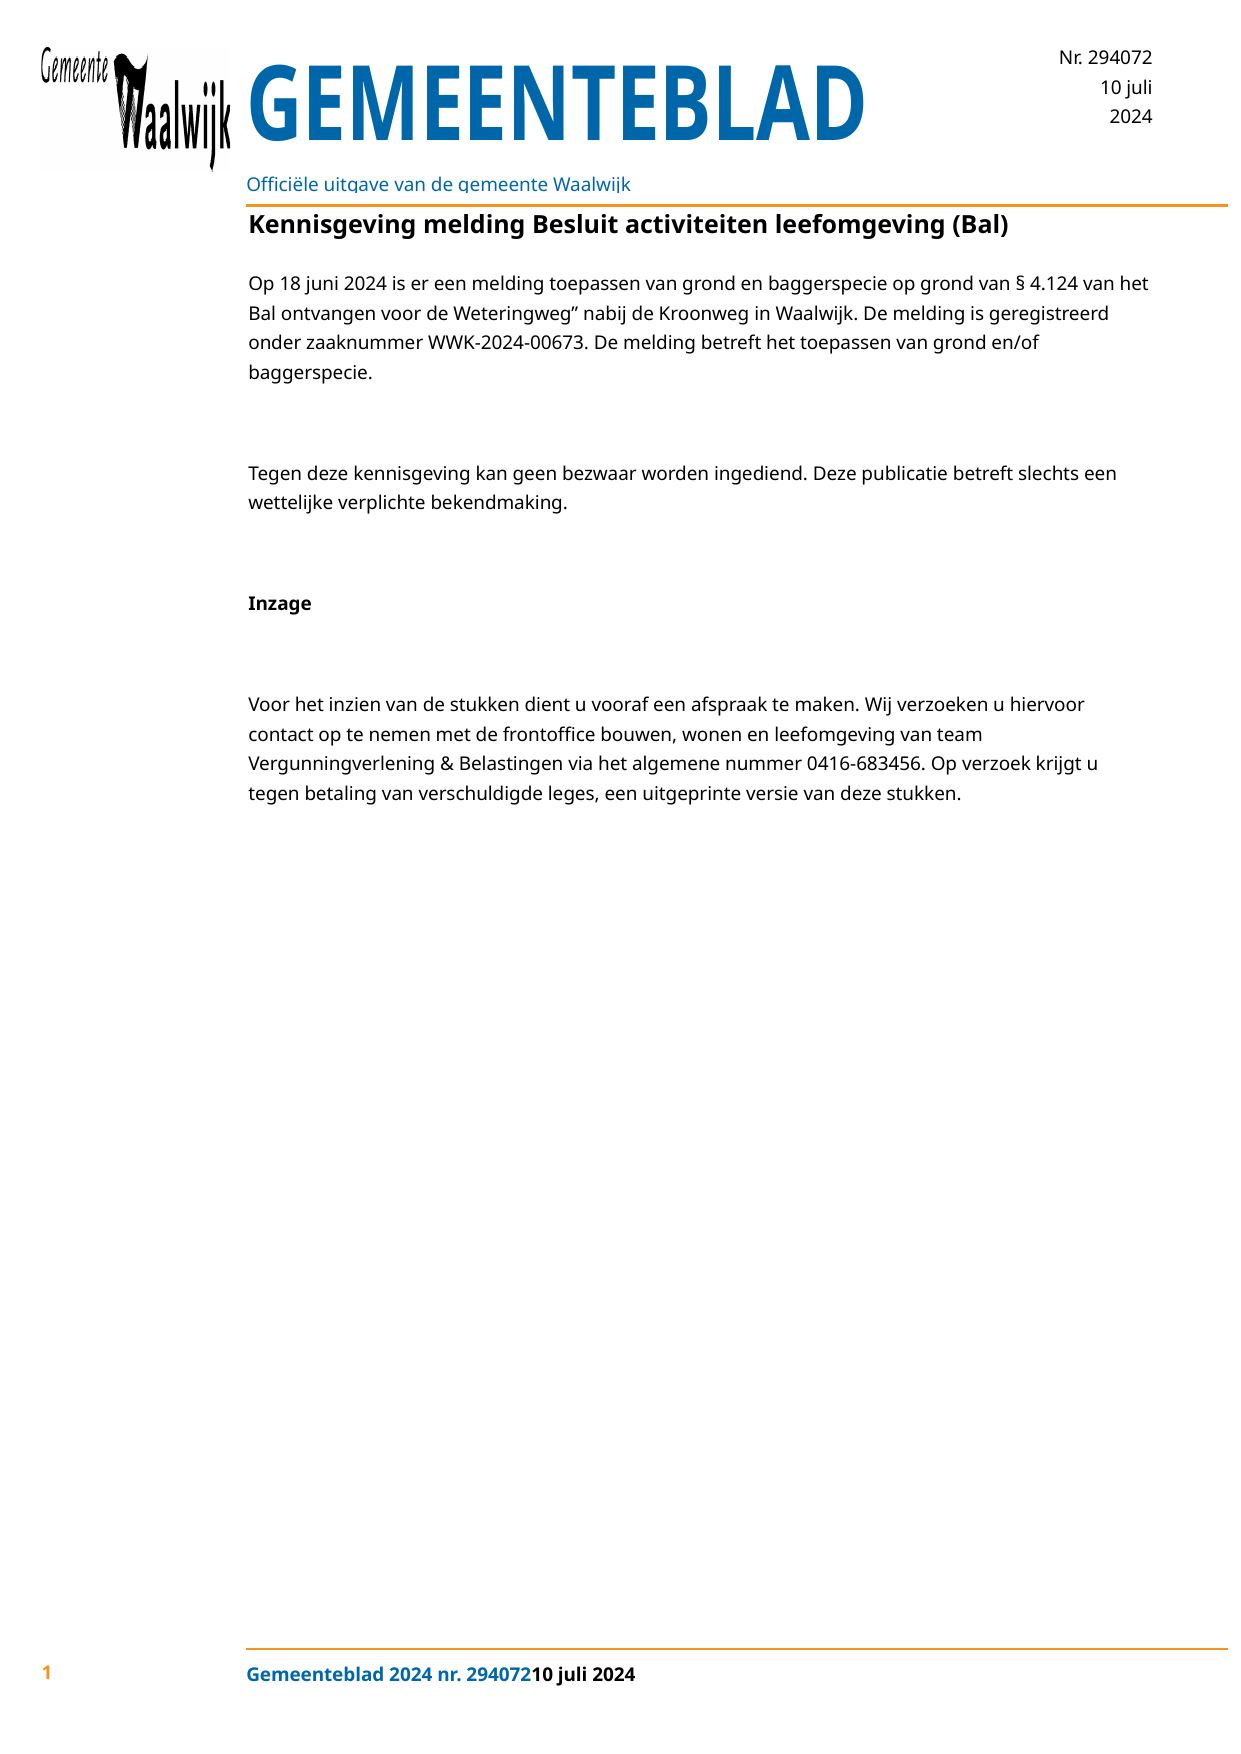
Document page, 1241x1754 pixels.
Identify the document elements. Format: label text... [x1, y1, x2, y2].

text Tegen deze kennisgeving kan geen bezwaar worden ingediend. Deze publicatie betreft slechts een wettelijke verplichte bekendmaking. [248, 460, 1152, 515]
text Inzage [248, 590, 1152, 616]
text Op 18 juni 2024 is er een melding toepassen van grond en baggerspecie op grond van § 4.124 van het Bal ontvangen voor de Weteringweg” nabij de Kroonweg in Waalwijk. De melding is geregistreerd onder zaaknummer WWK-2024-00673. De melding betreft het toepassen van grond en/of baggerspecie. [248, 270, 1152, 385]
text Voor het inzien van de stukken dient u vooraf een afspraak te maken. Wij verzoeken u hiervoor contact op te nemen met de frontoffice bouwen, wonen en leefomgeving van team Vergunningverlening & Belastingen via het algemene nummer 0416-683456. Op verzoek krijgt u tegen betaling van verschuldigde leges, een uitgeprinte versie van deze stukken. [248, 691, 1152, 806]
text Kennisgeving melding Besluit activiteiten leefomgeving (Bal) [248, 207, 1152, 241]
picture [41, 47, 231, 172]
